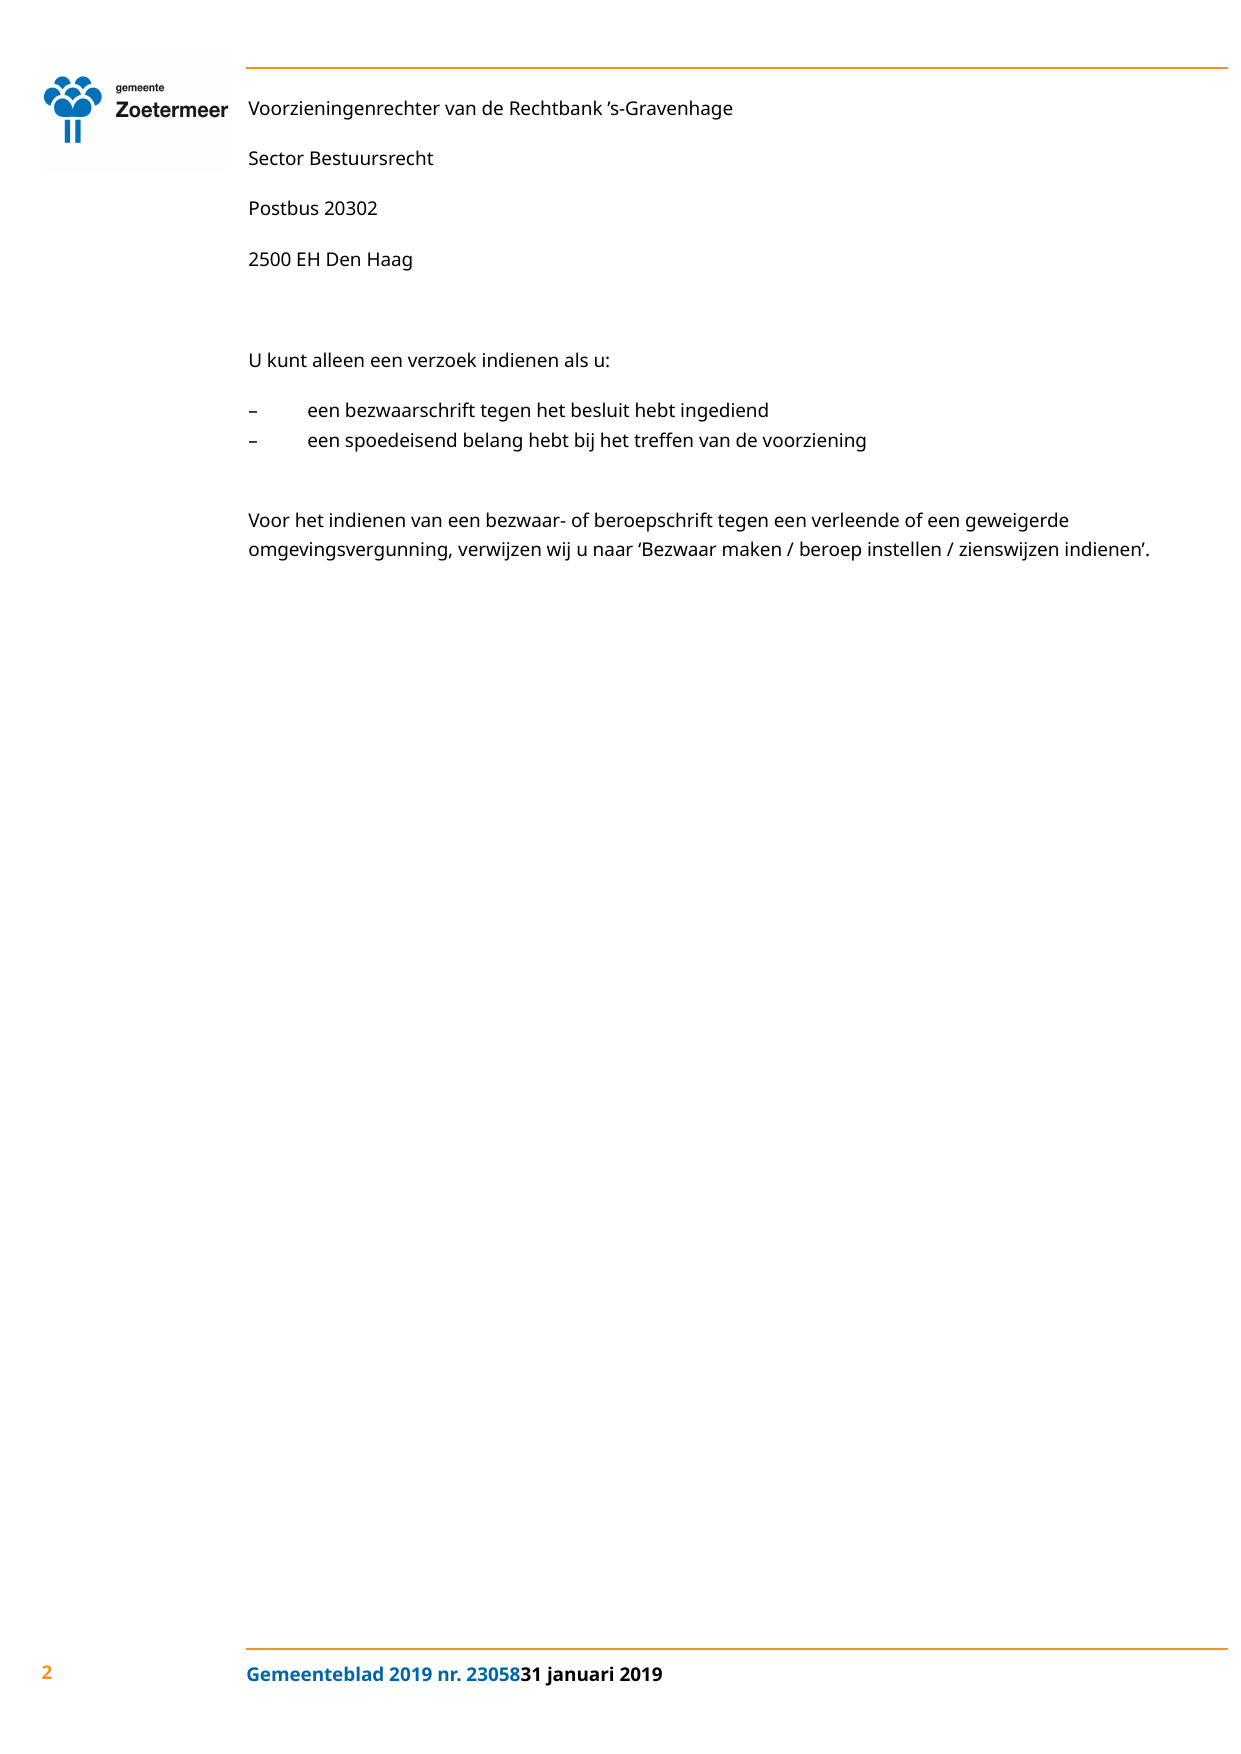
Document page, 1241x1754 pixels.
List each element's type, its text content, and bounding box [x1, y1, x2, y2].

list een bezwaarschrift tegen het besluit hebt ingediend [248, 397, 1152, 423]
text Voor het indienen van een bezwaar- of beroepschrift tegen een verleende of een geweigerde omgevingsvergunning, verwijzen wij u naar ‘Bezwaar maken / beroep instellen / zienswijzen indienen’. [248, 507, 1152, 562]
text Postbus 20302 [248, 196, 1152, 221]
list een spoedeisend belang hebt bij het treffen van de voorziening [248, 427, 1152, 453]
text Sector Bestuursrecht [248, 145, 1152, 171]
text 2500 EH Den Haag [248, 246, 1152, 272]
picture [41, 47, 231, 172]
text Voorzieningenrechter van de Rechtbank ’s-Gravenhage [248, 95, 1152, 121]
text U kunt alleen een verzoek indienen als u: [248, 347, 1152, 373]
